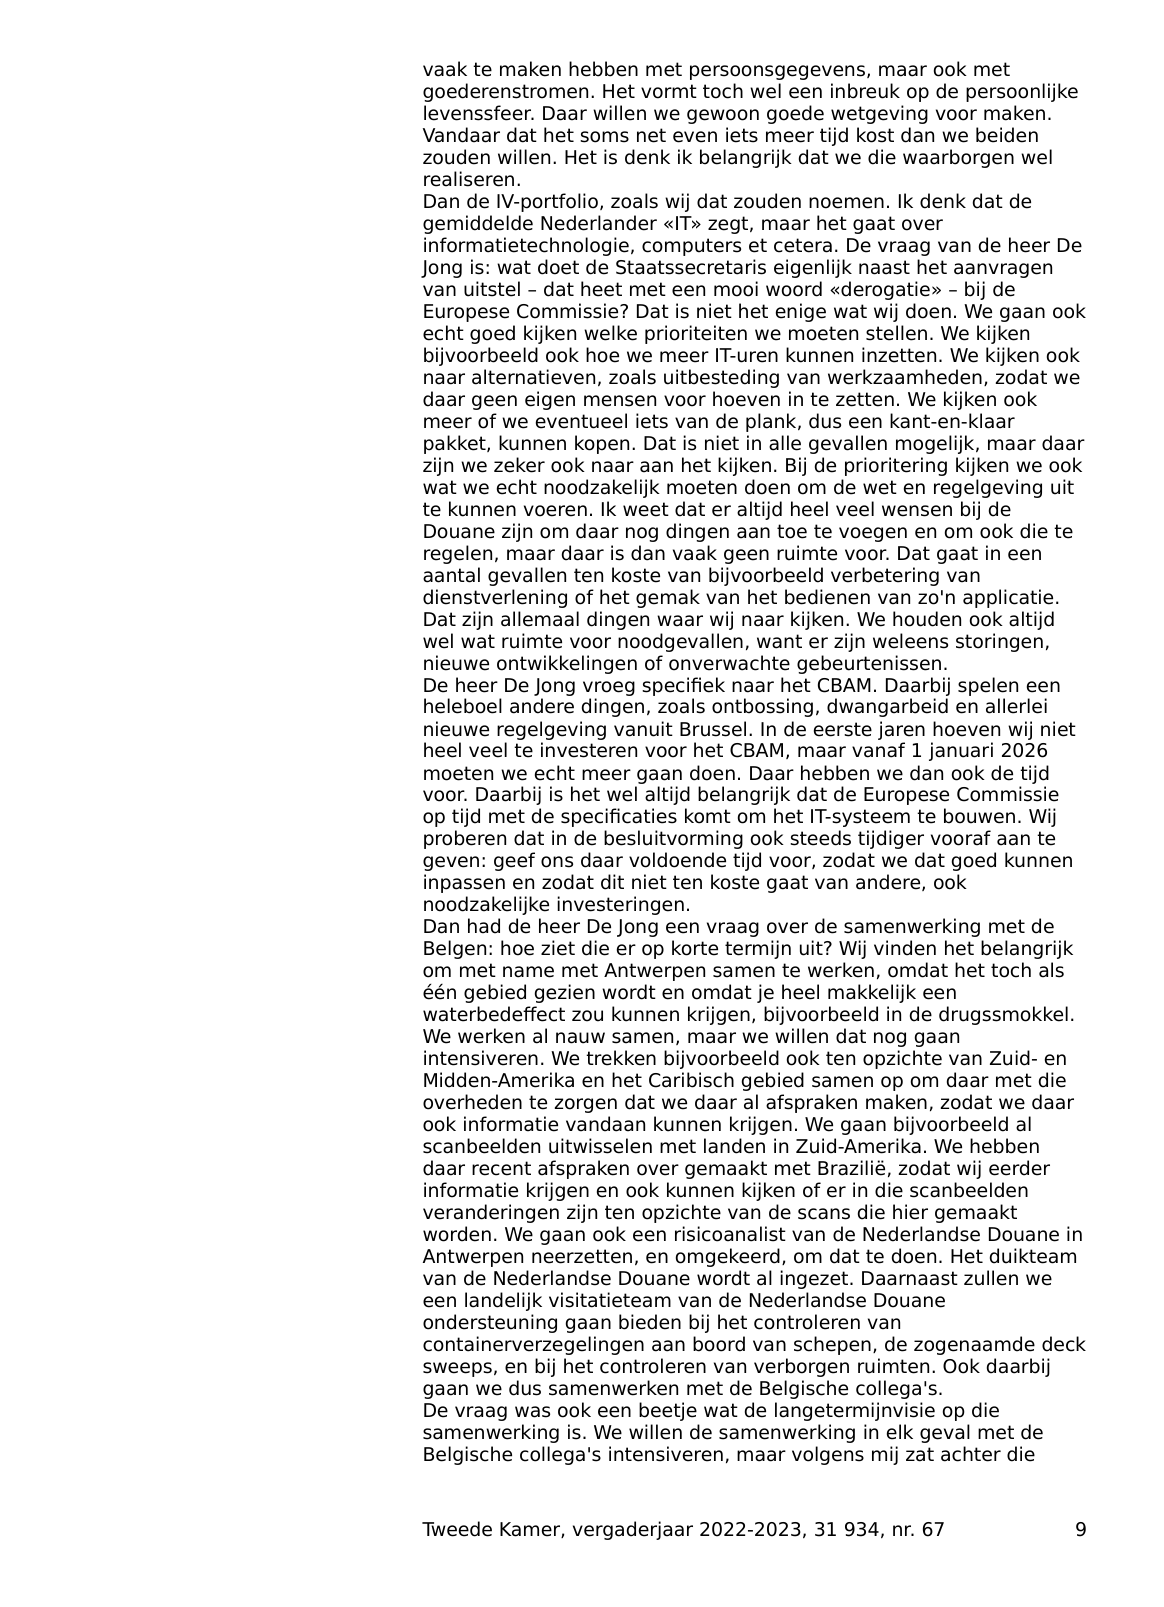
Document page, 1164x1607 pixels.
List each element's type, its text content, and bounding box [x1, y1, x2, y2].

text De vraag was ook een beetje wat de langetermijnvisie op die samenwerking is. We willen de samenwerking in elk geval met de Belgische collega's intensiveren, maar volgens mij zat achter die [422, 1400, 1087, 1466]
text De heer De Jong vroeg specifiek naar het CBAM. Daarbij spelen een heleboel andere dingen, zoals ontbossing, dwangarbeid en allerlei nieuwe regelgeving vanuit Brussel. In de eerste jaren hoeven wij niet heel veel te investeren voor het CBAM, maar vanaf 1 januari 2026 moeten we echt meer gaan doen. Daar hebben we dan ook de tijd voor. Daarbij is het wel altijd belangrijk dat de Europese Commissie op tijd met de specificaties komt om het IT-systeem te bouwen. Wij proberen dat in de besluitvorming ook steeds tijdiger vooraf aan te geven: geef ons daar voldoende tijd voor, zodat we dat goed kunnen inpassen en zodat dit niet ten koste gaat van andere, ook noodzakelijke investeringen. [422, 674, 1087, 916]
text Dan de IV-portfolio, zoals wij dat zouden noemen. Ik denk dat de gemiddelde Nederlander «IT» zegt, maar het gaat over informatietechnologie, computers et cetera. De vraag van de heer De Jong is: wat doet de Staatssecretaris eigenlijk naast het aanvragen van uitstel – dat heet met een mooi woord «derogatie» – bij de Europese Commissie? Dat is niet het enige wat wij doen. We gaan ook echt goed kijken welke prioriteiten we moeten stellen. We kijken bijvoorbeeld ook hoe we meer IT-uren kunnen inzetten. We kijken ook naar alternatieven, zoals uitbesteding van werkzaamheden, zodat we daar geen eigen mensen voor hoeven in te zetten. We kijken ook meer of we eventueel iets van de plank, dus een kant-en-klaar pakket, kunnen kopen. Dat is niet in alle gevallen mogelijk, maar daar zijn we zeker ook naar aan het kijken. Bij de prioritering kijken we ook wat we echt noodzakelijk moeten doen om de wet en regelgeving uit te kunnen voeren. Ik weet dat er altijd heel veel wensen bij de Douane zijn om daar nog dingen aan toe te voegen en om ook die te regelen, maar daar is dan vaak geen ruimte voor. Dat gaat in een aantal gevallen ten koste van bijvoorbeeld verbetering van dienstverlening of het gemak van het bedienen van zo'n applicatie. Dat zijn allemaal dingen waar wij naar kijken. We houden ook altijd wel wat ruimte voor noodgevallen, want er zijn weleens storingen, nieuwe ontwikkelingen of onverwachte gebeurtenissen. [422, 191, 1087, 674]
text vaak te maken hebben met persoonsgegevens, maar ook met goederenstromen. Het vormt toch wel een inbreuk op de persoonlijke levenssfeer. Daar willen we gewoon goede wetgeving voor maken. Vandaar dat het soms net even iets meer tijd kost dan we beiden zouden willen. Het is denk ik belangrijk dat we die waarborgen wel realiseren. [422, 59, 1087, 191]
text Dan had de heer De Jong een vraag over de samenwerking met de Belgen: hoe ziet die er op korte termijn uit? Wij vinden het belangrijk om met name met Antwerpen samen te werken, omdat het toch als één gebied gezien wordt en omdat je heel makkelijk een waterbedeffect zou kunnen krijgen, bijvoorbeeld in de drugssmokkel. We werken al nauw samen, maar we willen dat nog gaan intensiveren. We trekken bijvoorbeeld ook ten opzichte van Zuid- en Midden-Amerika en het Caribisch gebied samen op om daar met die overheden te zorgen dat we daar al afspraken maken, zodat we daar ook informatie vandaan kunnen krijgen. We gaan bijvoorbeeld al scanbeelden uitwisselen met landen in Zuid-Amerika. We hebben daar recent afspraken over gemaakt met Brazilië, zodat wij eerder informatie krijgen en ook kunnen kijken of er in die scanbeelden veranderingen zijn ten opzichte van de scans die hier gemaakt worden. We gaan ook een risicoanalist van de Nederlandse Douane in Antwerpen neerzetten, en omgekeerd, om dat te doen. Het duikteam van de Nederlandse Douane wordt al ingezet. Daarnaast zullen we een landelijk visitatieteam van de Nederlandse Douane ondersteuning gaan bieden bij het controleren van containerverzegelingen aan boord van schepen, de zogenaamde deck sweeps, en bij het controleren van verborgen ruimten. Ook daarbij gaan we dus samenwerken met de Belgische collega's. [422, 916, 1087, 1400]
